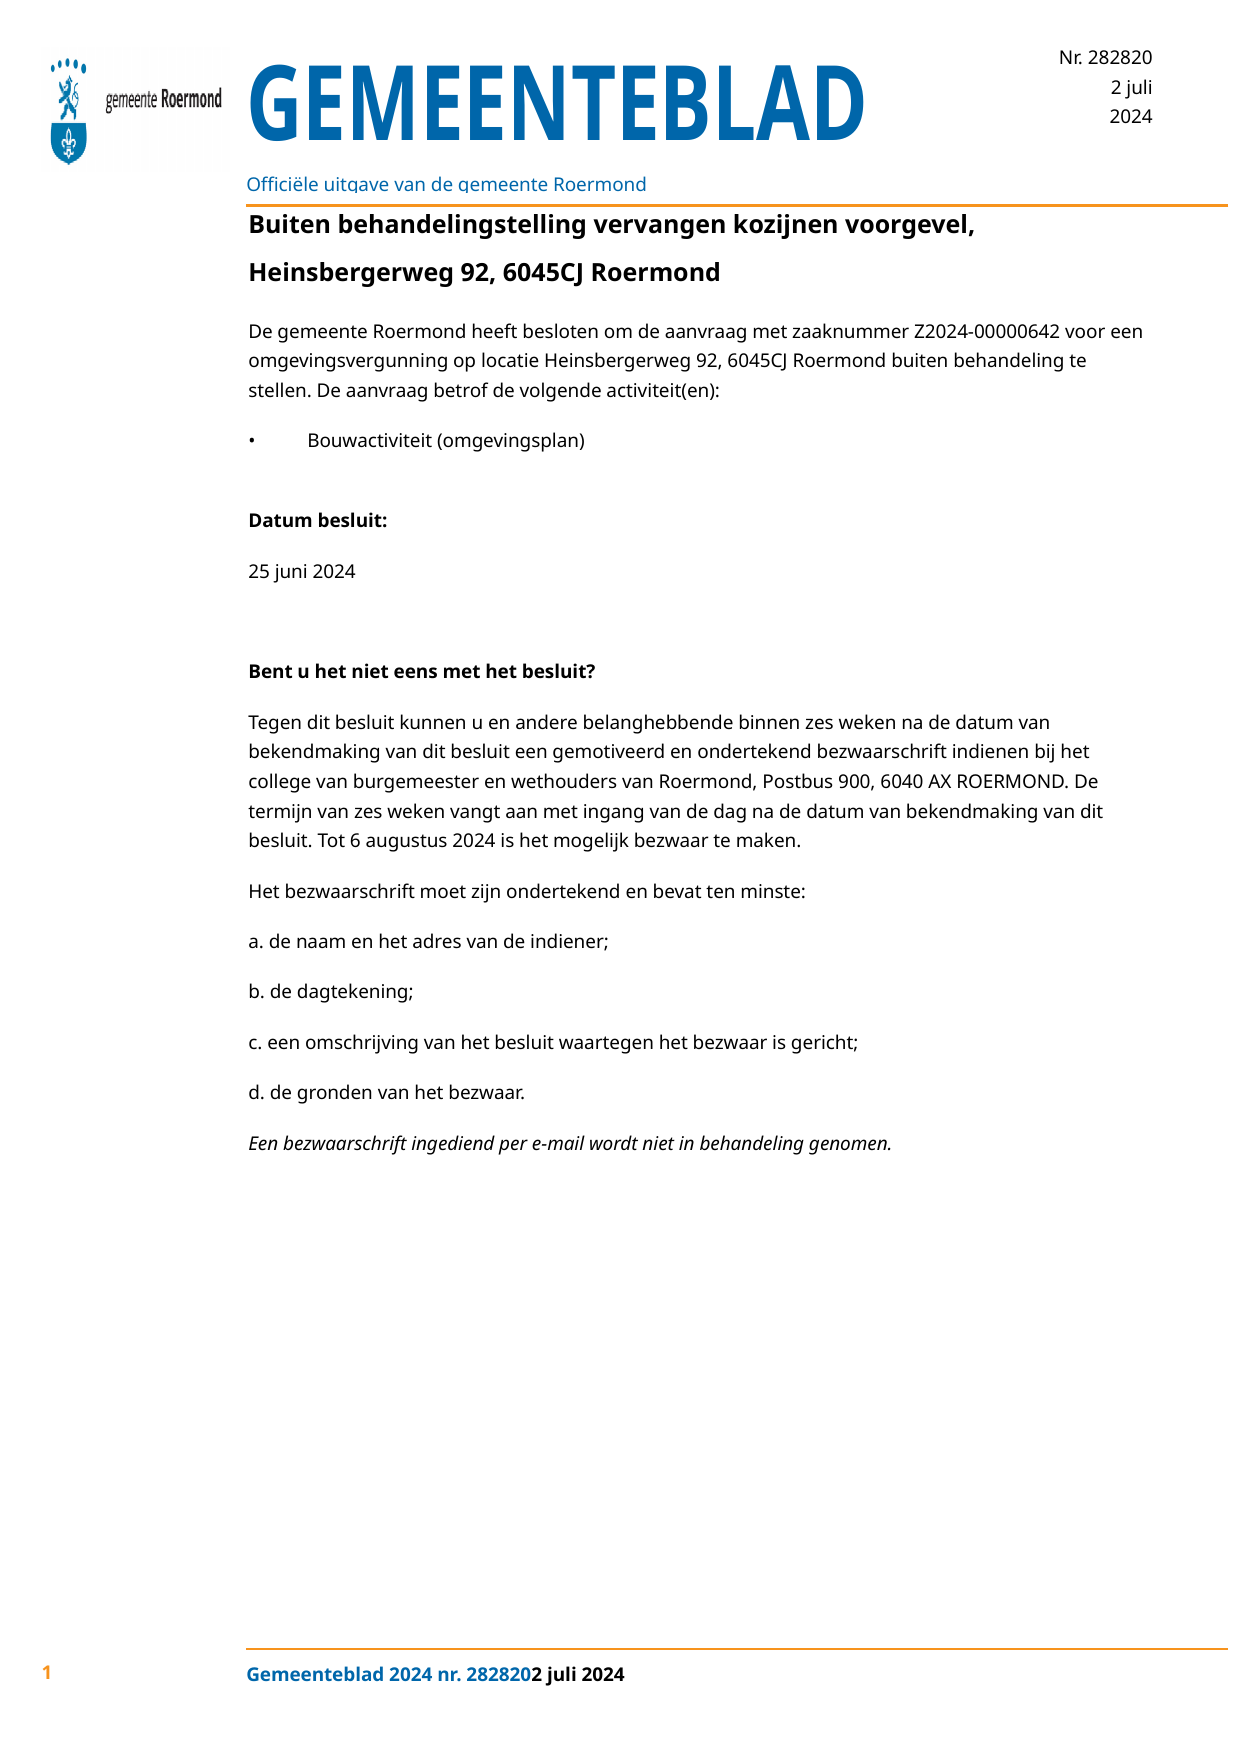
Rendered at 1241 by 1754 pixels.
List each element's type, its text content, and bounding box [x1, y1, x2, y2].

text Het bezwaarschrift moet zijn ondertekend en bevat ten minste: [248, 878, 1152, 904]
text c. een omschrijving van het besluit waartegen het bezwaar is gericht; [248, 1029, 1152, 1055]
text Tegen dit besluit kunnen u en andere belanghebbende binnen zes weken na de datum van bekendmaking van dit besluit een gemotiveerd en ondertekend bezwaarschrift indienen bij het college van burgemeester en wethouders van Roermond, Postbus 900, 6040 AX ROERMOND. De termijn van zes weken vangt aan met ingang van de dag na de datum van bekendmaking van dit besluit. Tot 6 augustus 2024 is het mogelijk bezwaar te maken. [248, 709, 1152, 853]
text a. de naam en het adres van de indiener; [248, 928, 1152, 954]
text Datum besluit: [248, 507, 1152, 533]
picture [41, 47, 231, 172]
text Buiten behandelingstelling vervangen kozijnen voorgevel, Heinsbergerweg 92, 6045CJ Roermond [248, 207, 1152, 288]
text De gemeente Roermond heeft besloten om de aanvraag met zaaknummer Z2024-00000642 voor een omgevingsvergunning op locatie Heinsbergerweg 92, 6045CJ Roermond buiten behandeling te stellen. De aanvraag betrof de volgende activiteit(en): [248, 318, 1152, 403]
text Een bezwaarschrift ingediend per e-mail wordt niet in behandeling genomen. [248, 1130, 1152, 1156]
text b. de dagtekening; [248, 979, 1152, 1004]
text 25 juni 2024 [248, 558, 1152, 584]
text Bent u het niet eens met het besluit? [248, 659, 1152, 684]
list Bouwactiviteit (omgevingsplan) [248, 427, 1152, 453]
text d. de gronden van het bezwaar. [248, 1079, 1152, 1105]
